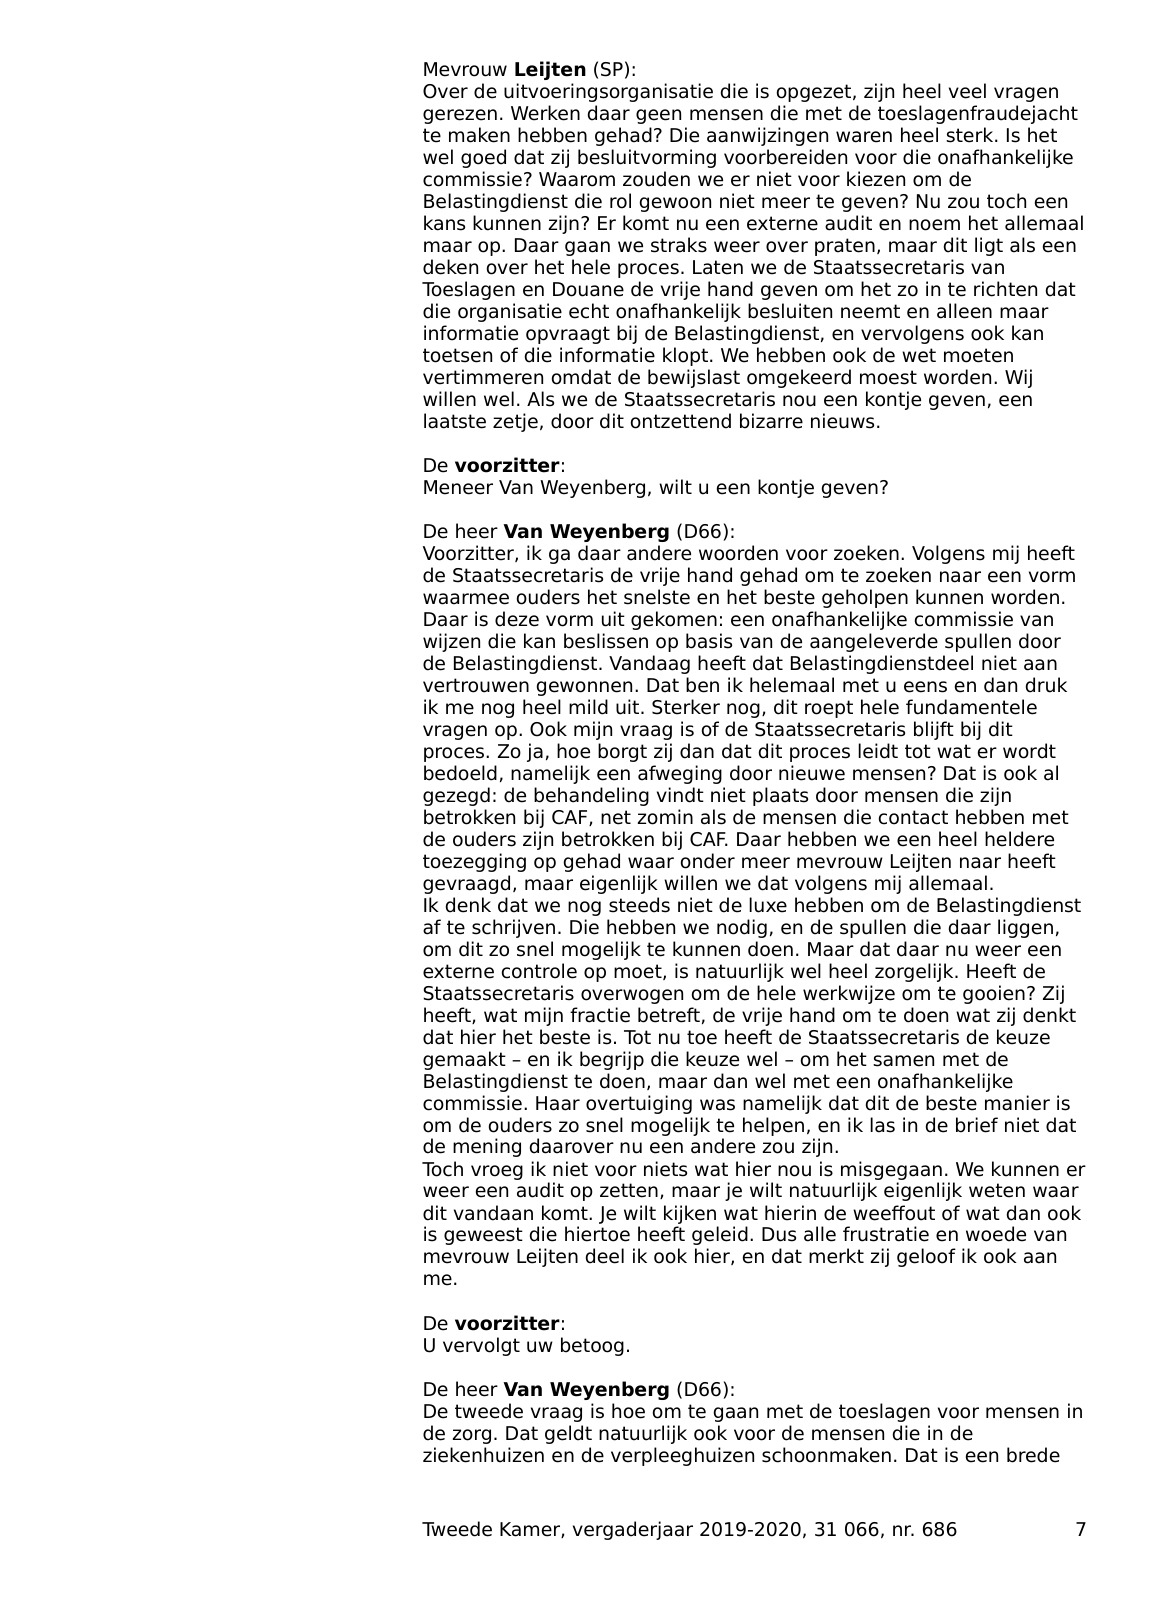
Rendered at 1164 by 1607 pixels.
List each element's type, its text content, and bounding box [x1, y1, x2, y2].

text De heer Van Weyenberg (D66): [422, 1379, 1087, 1401]
text De voorzitter: [422, 455, 1087, 477]
text Ik denk dat we nog steeds niet de luxe hebben om de Belastingdienst af te schrijven. Die hebben we nodig, en de spullen die daar liggen, om dit zo snel mogelijk te kunnen doen. Maar dat daar nu weer een externe controle op moet, is natuurlijk wel heel zorgelijk. Heeft de Staatssecretaris overwogen om de hele werkwijze om te gooien? Zij heeft, wat mijn fractie betreft, de vrije hand om te doen wat zij denkt dat hier het beste is. Tot nu toe heeft de Staatssecretaris de keuze gemaakt – en ik begrijp die keuze wel – om het samen met de Belastingdienst te doen, maar dan wel met een onafhankelijke commissie. Haar overtuiging was namelijk dat dit de beste manier is om de ouders zo snel mogelijk te helpen, en ik las in de brief niet dat de mening daarover nu een andere zou zijn. [422, 895, 1087, 1158]
text Mevrouw Leijten (SP): [422, 59, 1087, 81]
text Toch vroeg ik niet voor niets wat hier nou is misgegaan. We kunnen er weer een audit op zetten, maar je wilt natuurlijk eigenlijk weten waar dit vandaan komt. Je wilt kijken wat hierin de weeffout of wat dan ook is geweest die hiertoe heeft geleid. Dus alle frustratie en woede van mevrouw Leijten deel ik ook hier, en dat merkt zij geloof ik ook aan me. [422, 1158, 1087, 1290]
text De voorzitter: [422, 1312, 1087, 1334]
text Voorzitter, ik ga daar andere woorden voor zoeken. Volgens mij heeft de Staatssecretaris de vrije hand gehad om te zoeken naar een vorm waarmee ouders het snelste en het beste geholpen kunnen worden. Daar is deze vorm uit gekomen: een onafhankelijke commissie van wijzen die kan beslissen op basis van de aangeleverde spullen door de Belastingdienst. Vandaag heeft dat Belastingdienstdeel niet aan vertrouwen gewonnen. Dat ben ik helemaal met u eens en dan druk ik me nog heel mild uit. Sterker nog, dit roept hele fundamentele vragen op. Ook mijn vraag is of de Staatssecretaris blijft bij dit proces. Zo ja, hoe borgt zij dan dat dit proces leidt tot wat er wordt bedoeld, namelijk een afweging door nieuwe mensen? Dat is ook al gezegd: de behandeling vindt niet plaats door mensen die zijn betrokken bij CAF, net zomin als de mensen die contact hebben met de ouders zijn betrokken bij CAF. Daar hebben we een heel heldere toezegging op gehad waar onder meer mevrouw Leijten naar heeft gevraagd, maar eigenlijk willen we dat volgens mij allemaal. [422, 543, 1087, 895]
text Meneer Van Weyenberg, wilt u een kontje geven? [422, 477, 1087, 499]
text De tweede vraag is hoe om te gaan met de toeslagen voor mensen in de zorg. Dat geldt natuurlijk ook voor de mensen die in de ziekenhuizen en de verpleeghuizen schoonmaken. Dat is een brede [422, 1401, 1087, 1467]
text U vervolgt uw betoog. [422, 1334, 1087, 1356]
text De heer Van Weyenberg (D66): [422, 521, 1087, 543]
text Over de uitvoeringsorganisatie die is opgezet, zijn heel veel vragen gerezen. Werken daar geen mensen die met de toeslagenfraudejacht te maken hebben gehad? Die aanwijzingen waren heel sterk. Is het wel goed dat zij besluitvorming voorbereiden voor die onafhankelijke commissie? Waarom zouden we er niet voor kiezen om de Belastingdienst die rol gewoon niet meer te geven? Nu zou toch een kans kunnen zijn? Er komt nu een externe audit en noem het allemaal maar op. Daar gaan we straks weer over praten, maar dit ligt als een deken over het hele proces. Laten we de Staatssecretaris van Toeslagen en Douane de vrije hand geven om het zo in te richten dat die organisatie echt onafhankelijk besluiten neemt en alleen maar informatie opvraagt bij de Belastingdienst, en vervolgens ook kan toetsen of die informatie klopt. We hebben ook de wet moeten vertimmeren omdat de bewijslast omgekeerd moest worden. Wij willen wel. Als we de Staatssecretaris nou een kontje geven, een laatste zetje, door dit ontzettend bizarre nieuws. [422, 81, 1087, 433]
